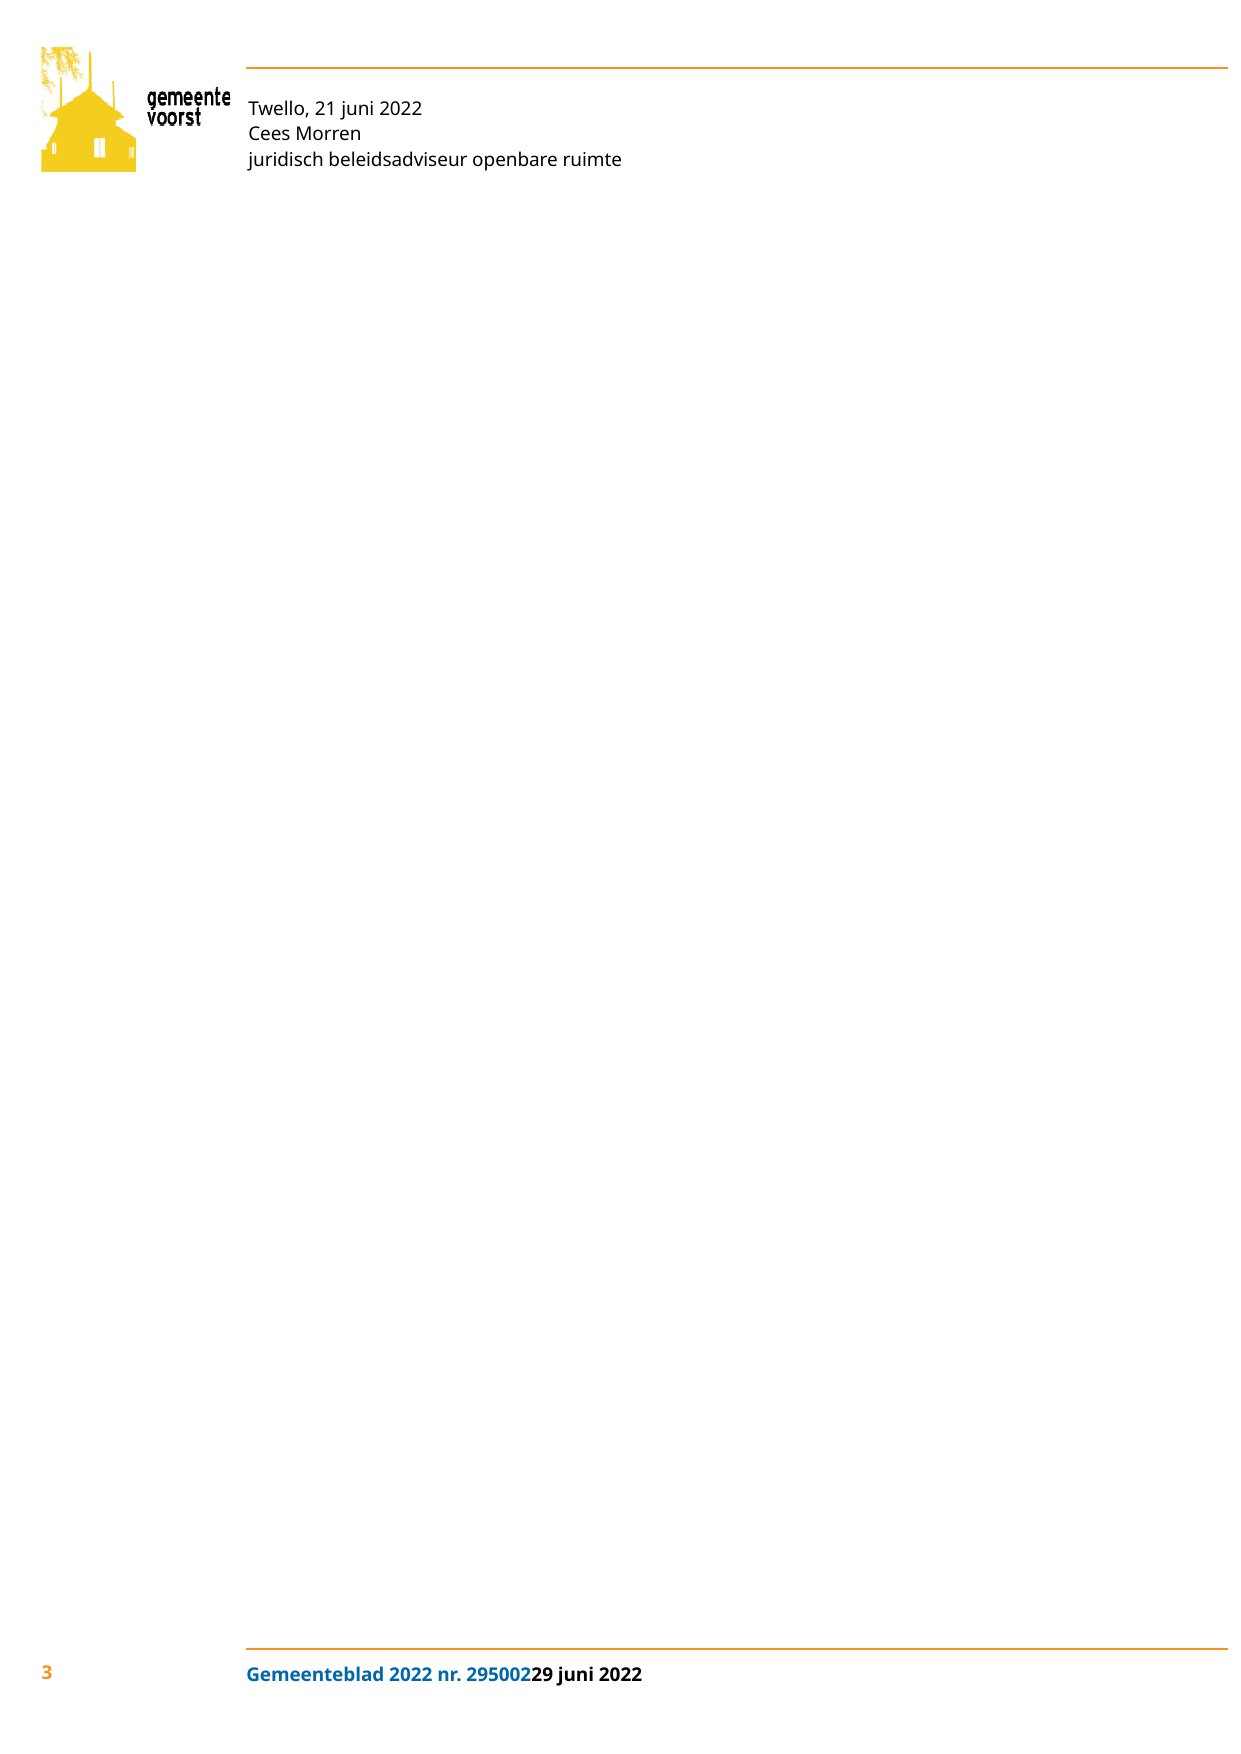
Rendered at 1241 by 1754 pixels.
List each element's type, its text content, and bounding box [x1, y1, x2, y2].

text juridisch beleidsadviseur openbare ruimte [248, 146, 1152, 172]
text Twello, 21 juni 2022 [248, 95, 1152, 121]
text Cees Morren [248, 121, 1152, 146]
picture [41, 47, 231, 172]
